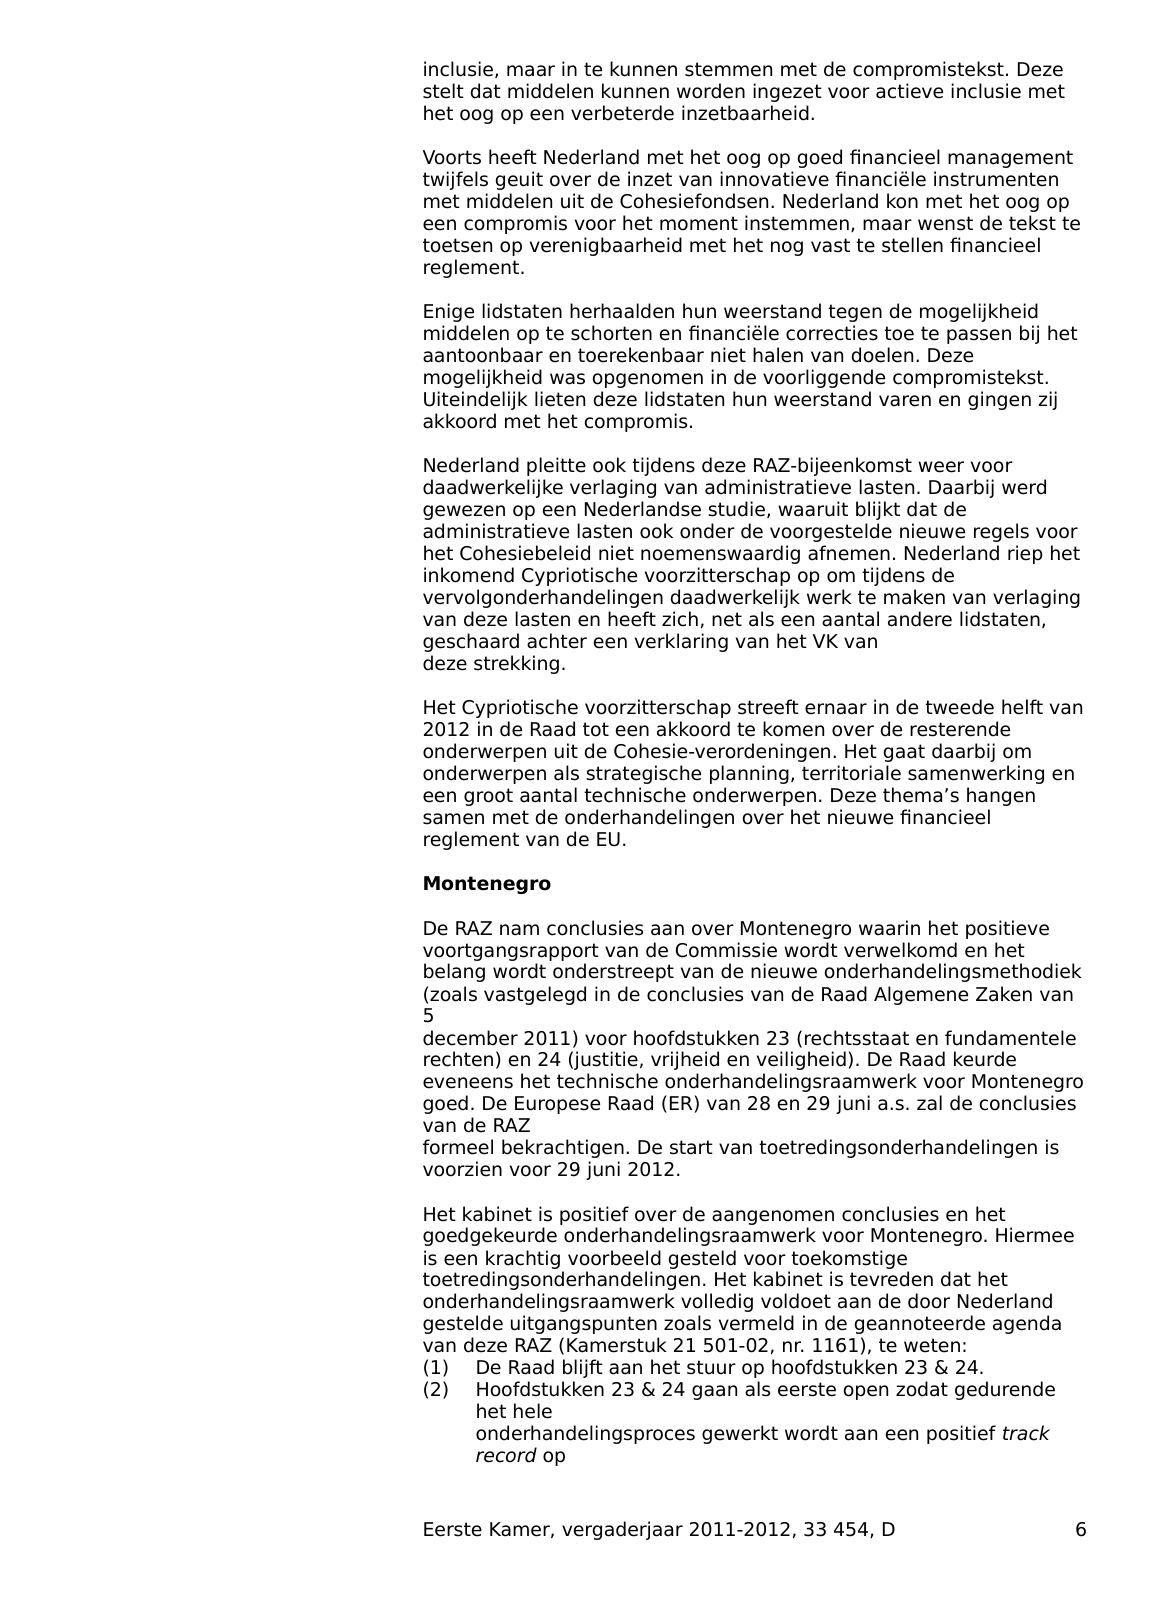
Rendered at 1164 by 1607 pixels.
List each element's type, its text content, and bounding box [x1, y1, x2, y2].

text formeel bekrachtigen. De start van toetredingsonderhandelingen is voorzien voor 29 juni 2012. [422, 1137, 1087, 1181]
text Het Cypriotische voorzitterschap streeft ernaar in de tweede helft van 2012 in de Raad tot een akkoord te komen over de resterende onderwerpen uit de Cohesie-verordeningen. Het gaat daarbij om onderwerpen als strategische planning, territoriale samenwerking en een groot aantal technische onderwerpen. Deze thema’s hangen samen met de onderhandelingen over het nieuwe financieel reglement van de EU. [422, 697, 1087, 851]
text (2) Hoofdstukken 23 & 24 gaan als eerste open zodat gedurende het hele [422, 1379, 1087, 1423]
text Enige lidstaten herhaalden hun weerstand tegen de mogelijkheid middelen op te schorten en financiële correcties toe te passen bij het aantoonbaar en toerekenbaar niet halen van doelen. Deze mogelijkheid was opgenomen in de voorliggende compromistekst. Uiteindelijk lieten deze lidstaten hun weerstand varen en gingen zij akkoord met het compromis. [422, 301, 1087, 433]
text inclusie, maar in te kunnen stemmen met de compromistekst. Deze stelt dat middelen kunnen worden ingezet voor actieve inclusie met het oog op een verbeterde inzetbaarheid. [422, 59, 1087, 125]
text deze strekking. [422, 653, 1087, 675]
text De RAZ nam conclusies aan over Montenegro waarin het positieve voortgangsrapport van de Commissie wordt verwelkomd en het belang wordt onderstreept van de nieuwe onderhandelingsmethodiek (zoals vastgelegd in de conclusies van de Raad Algemene Zaken van 5 [422, 917, 1087, 1027]
text onderhandelingsproces gewerkt wordt aan een positief track record op [475, 1423, 1087, 1467]
text Nederland pleitte ook tijdens deze RAZ-bijeenkomst weer voor daadwerkelijke verlaging van administratieve lasten. Daarbij werd gewezen op een Nederlandse studie, waaruit blijkt dat de administratieve lasten ook onder de voorgestelde nieuwe regels voor het Cohesiebeleid niet noemenswaardig afnemen. Nederland riep het inkomend Cypriotische voorzitterschap op om tijdens de vervolgonderhandelingen daadwerkelijk werk te maken van verlaging van deze lasten en heeft zich, net als een aantal andere lidstaten, geschaard achter een verklaring van het VK van [422, 455, 1087, 653]
text Het kabinet is positief over de aangenomen conclusies en het goedgekeurde onderhandelingsraamwerk voor Montenegro. Hiermee is een krachtig voorbeeld gesteld voor toekomstige toetredingsonderhandelingen. Het kabinet is tevreden dat het [422, 1203, 1087, 1291]
text Voorts heeft Nederland met het oog op goed financieel management twijfels geuit over de inzet van innovatieve financiële instrumenten met middelen uit de Cohesiefondsen. Nederland kon met het oog op een compromis voor het moment instemmen, maar wenst de tekst te toetsen op verenigbaarheid met het nog vast te stellen financieel reglement. [422, 147, 1087, 279]
subtitle Montenegro [422, 873, 1087, 895]
text (1) De Raad blijft aan het stuur op hoofdstukken 23 & 24. [422, 1357, 1087, 1379]
text december 2011) voor hoofdstukken 23 (rechtsstaat en fundamentele rechten) en 24 (justitie, vrijheid en veiligheid). De Raad keurde eveneens het technische onderhandelingsraamwerk voor Montenegro goed. De Europese Raad (ER) van 28 en 29 juni a.s. zal de conclusies van de RAZ [422, 1027, 1087, 1137]
text onderhandelingsraamwerk volledig voldoet aan de door Nederland gestelde uitgangspunten zoals vermeld in de geannoteerde agenda van deze RAZ (Kamerstuk 21 501-02, nr. 1161), te weten: [422, 1291, 1087, 1357]
